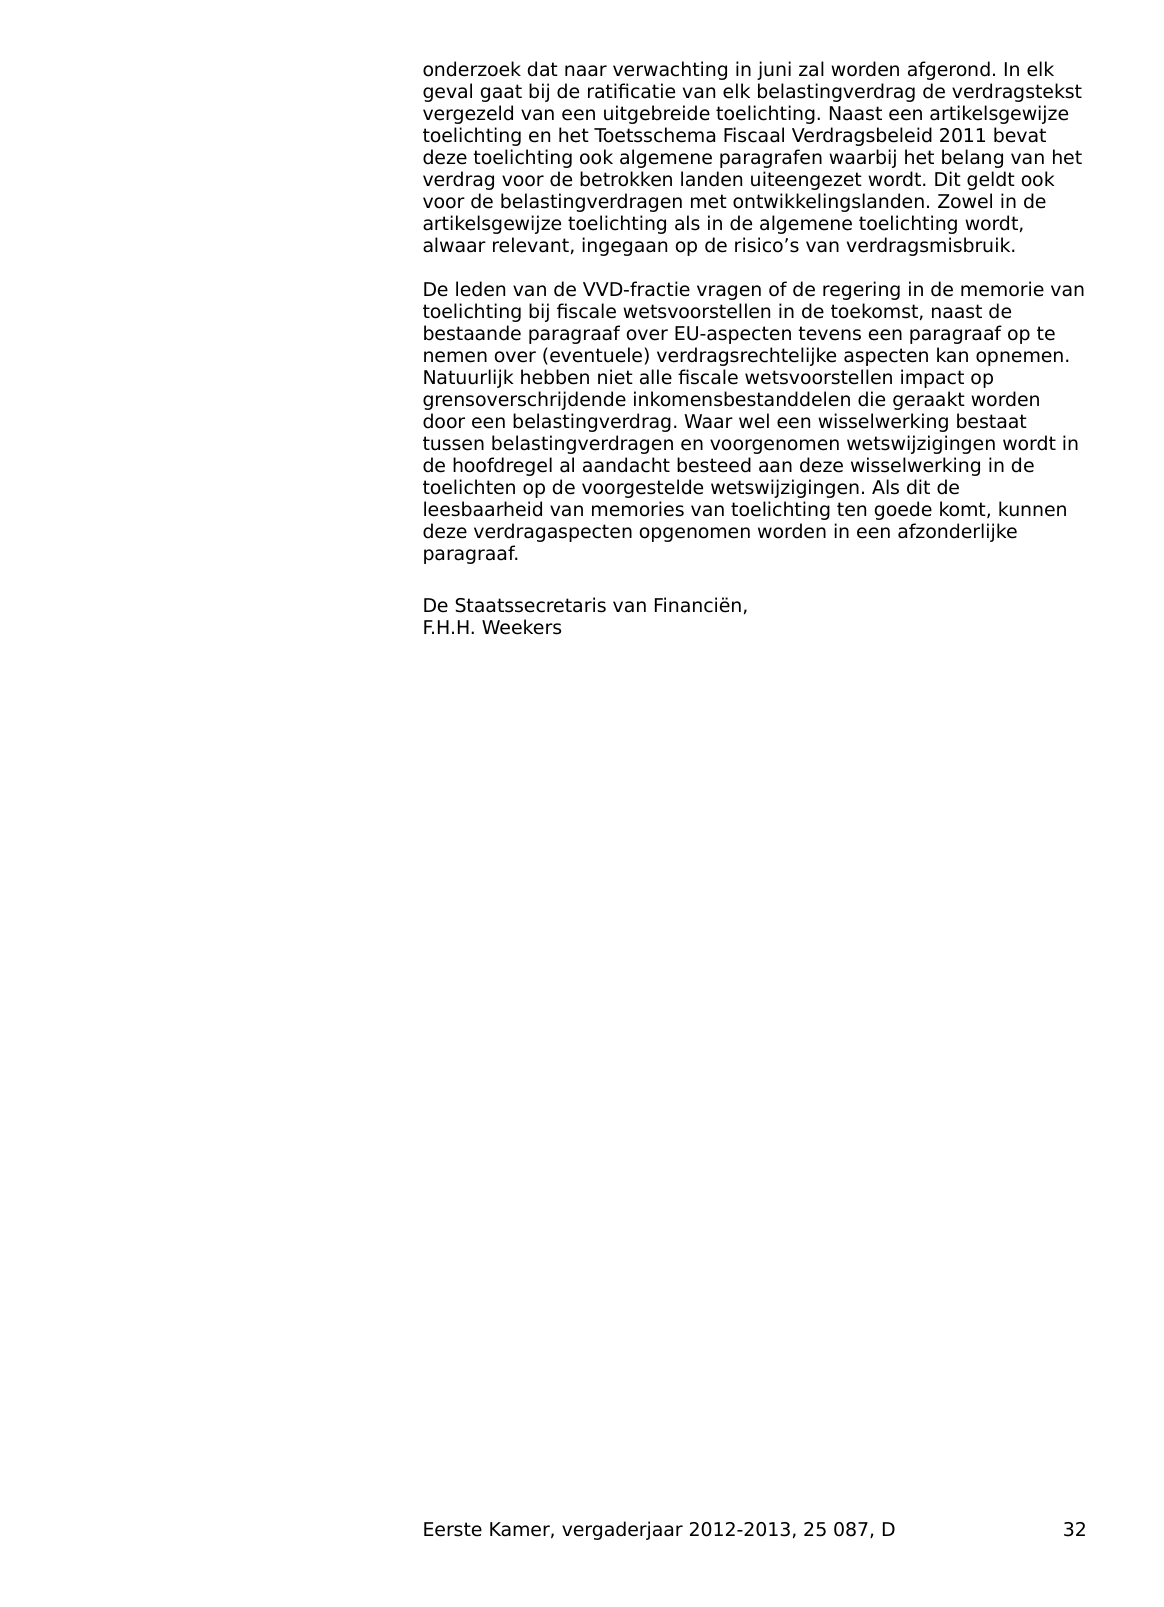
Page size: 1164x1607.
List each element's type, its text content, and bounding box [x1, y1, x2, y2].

text onderzoek dat naar verwachting in juni zal worden afgerond. In elk geval gaat bij de ratificatie van elk belastingverdrag de verdragstekst vergezeld van een uitgebreide toelichting. Naast een artikelsgewijze toelichting en het Toetsschema Fiscaal Verdragsbeleid 2011 bevat deze toelichting ook algemene paragrafen waarbij het belang van het verdrag voor de betrokken landen uiteengezet wordt. Dit geldt ook voor de belastingverdragen met ontwikkelingslanden. Zowel in de artikelsgewijze toelichting als in de algemene toelichting wordt, alwaar relevant, ingegaan op de risico’s van verdragsmisbruik. [422, 59, 1087, 257]
text De leden van de VVD-fractie vragen of de regering in de memorie van toelichting bij fiscale wetsvoorstellen in de toekomst, naast de bestaande paragraaf over EU-aspecten tevens een paragraaf op te nemen over (eventuele) verdragsrechtelijke aspecten kan opnemen. Natuurlijk hebben niet alle fiscale wetsvoorstellen impact op grensoverschrijdende inkomensbestanddelen die geraakt worden door een belastingverdrag. Waar wel een wisselwerking bestaat tussen belastingverdragen en voorgenomen wetswijzigingen wordt in de hoofdregel al aandacht besteed aan deze wisselwerking in de toelichten op de voorgestelde wetswijzigingen. Als dit de leesbaarheid van memories van toelichting ten goede komt, kunnen deze verdragaspecten opgenomen worden in een afzonderlijke paragraaf. [422, 279, 1087, 565]
text De Staatssecretaris van Financiën, F.H.H. Weekers [422, 595, 1087, 639]
